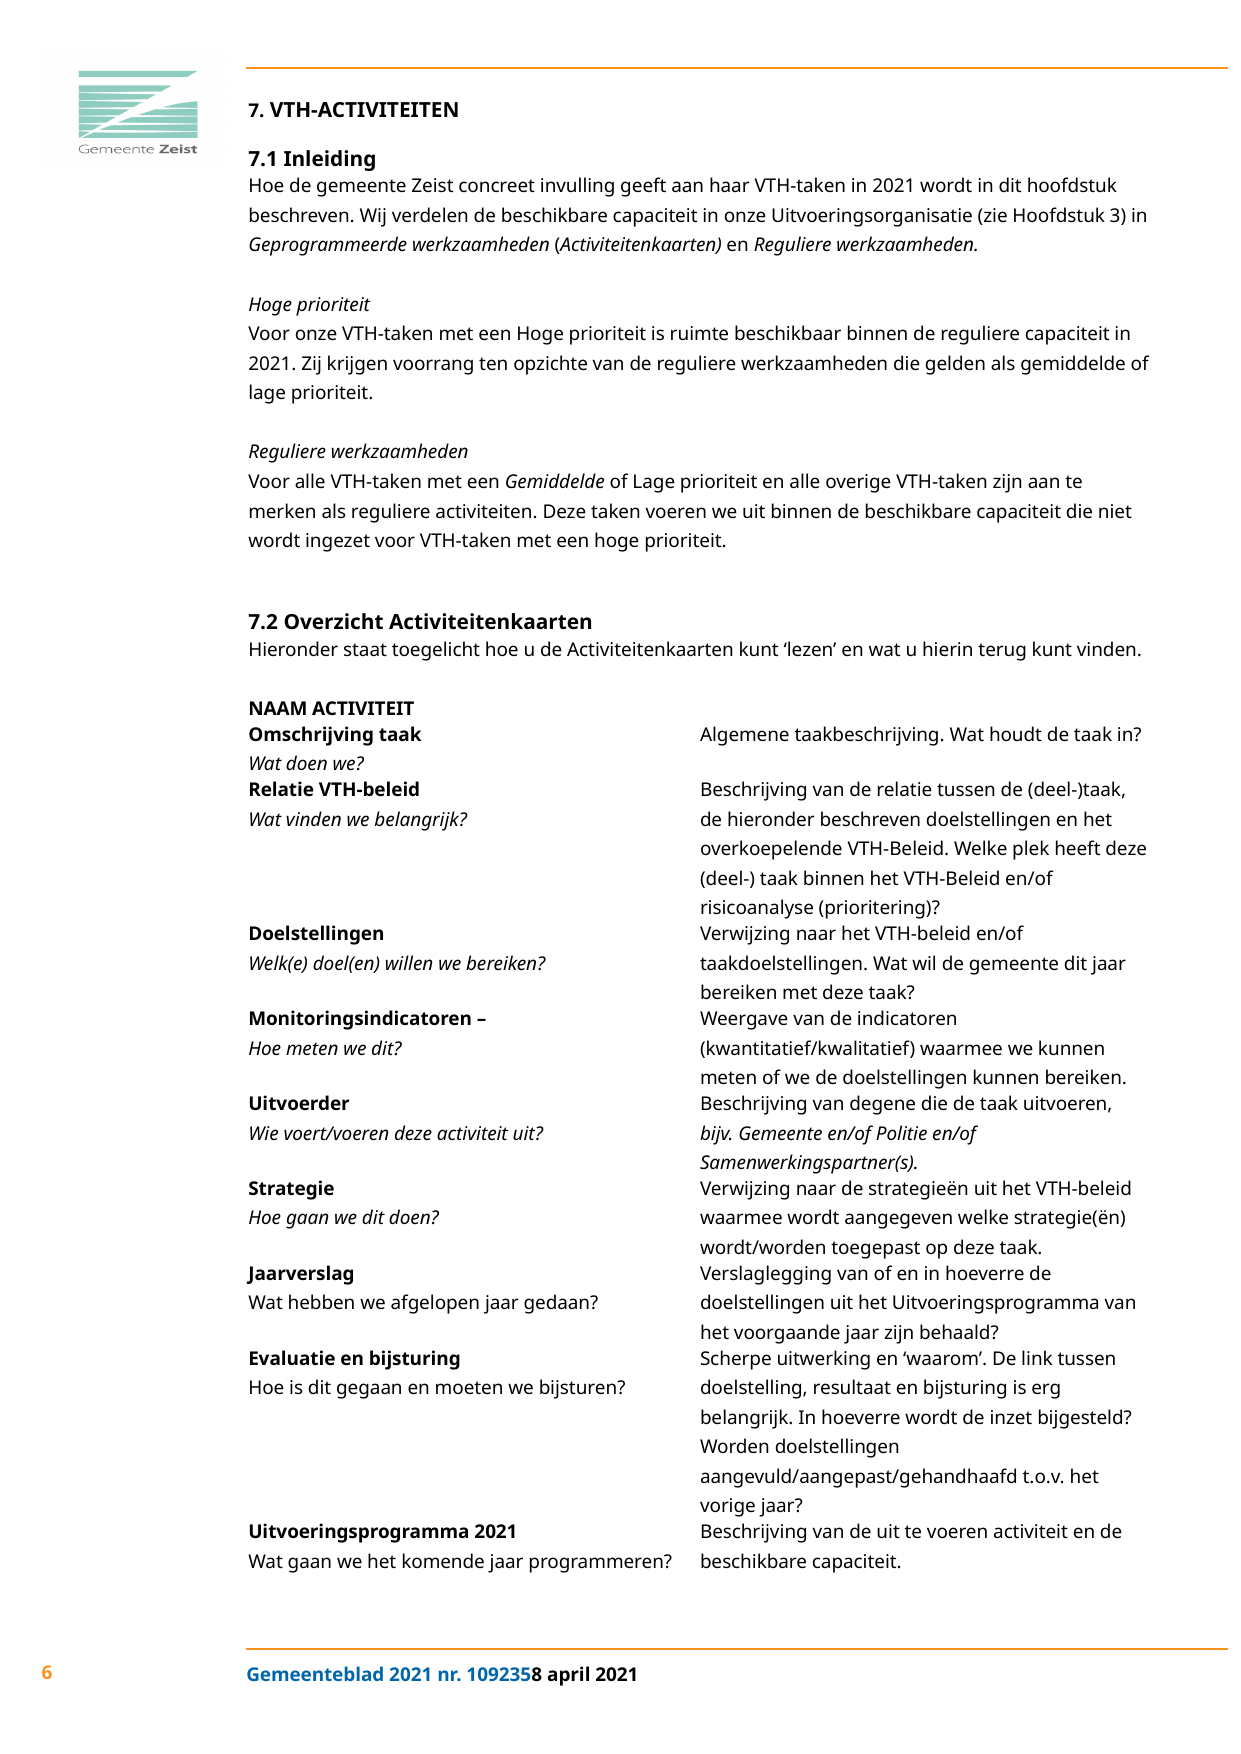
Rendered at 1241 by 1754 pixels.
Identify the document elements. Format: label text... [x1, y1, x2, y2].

text Hieronder staat toegelicht hoe u de Activiteitenkaarten kunt ‘lezen’ en wat u hierin terug kunt vinden. [248, 636, 1152, 662]
table_cell Beschrijving van de uit te voeren activiteit en de beschikbare capaciteit. [700, 1519, 1152, 1574]
table_cell Omschrijving taak Wat doen we? [248, 721, 700, 776]
table_cell Verwijzing naar het VTH-beleid en/of taakdoelstellingen. Wat wil de gemeente dit jaar bereiken met deze taak? [700, 920, 1152, 1005]
table_cell Uitvoerder Wie voert/voeren deze activiteit uit? [248, 1090, 700, 1175]
picture [41, 47, 231, 172]
table_cell Jaarverslag Wat hebben we afgelopen jaar gedaan? [248, 1260, 700, 1345]
table_header NAAM ACTIVITEIT [248, 695, 1152, 721]
table_cell Doelstellingen Welk(e) doel(en) willen we bereiken? [248, 920, 700, 1005]
text 7.2 Overzicht Activiteitenkaarten [248, 607, 1152, 636]
table_cell Beschrijving van de relatie tussen de (deel-)taak, de hieronder beschreven doelstellingen en het overkoepelende VTH-Beleid. Welke plek heeft deze (deel-) taak binnen het VTH-Beleid en/of risicoanalyse (prioritering)? [700, 776, 1152, 920]
text Hoge prioriteit [248, 291, 1152, 317]
text 7. VTH-ACTIVITEITEN [248, 95, 1152, 123]
table_cell Algemene taakbeschrijving. Wat houdt de taak in? [700, 721, 1152, 776]
table_cell Verwijzing naar de strategieën uit het VTH-beleid waarmee wordt aangegeven welke strategie(ën) wordt/worden toegepast op deze taak. [700, 1175, 1152, 1260]
table_cell Monitoringsindicatoren – Hoe meten we dit? [248, 1005, 700, 1090]
table_cell Weergave van de indicatoren (kwantitatief/kwalitatief) waarmee we kunnen meten of we de doelstellingen kunnen bereiken. [700, 1005, 1152, 1090]
text Voor alle VTH-taken met een Gemiddelde of Lage prioriteit en alle overige VTH-taken zijn aan te merken als reguliere activiteiten. Deze taken voeren we uit binnen de beschikbare capaciteit die niet wordt ingezet voor VTH-taken met een hoge prioriteit. [248, 468, 1152, 553]
text Voor onze VTH-taken met een Hoge prioriteit is ruimte beschikbaar binnen de reguliere capaciteit in 2021. Zij krijgen voorrang ten opzichte van de reguliere werkzaamheden die gelden als gemiddelde of lage prioriteit. [248, 320, 1152, 405]
table_cell Uitvoeringsprogramma 2021 Wat gaan we het komende jaar programmeren? [248, 1519, 700, 1574]
text 7.1 Inleiding [248, 144, 1152, 172]
text Hoe de gemeente Zeist concreet invulling geeft aan haar VTH-taken in 2021 wordt in dit hoofdstuk beschreven. Wij verdelen de beschikbare capaciteit in onze Uitvoeringsorganisatie (zie Hoofdstuk 3) in Geprogrammeerde werkzaamheden (Activiteitenkaarten) en Reguliere werkzaamheden. [248, 172, 1152, 257]
table_cell Evaluatie en bijsturing Hoe is dit gegaan en moeten we bijsturen? [248, 1345, 700, 1518]
text Reguliere werkzaamheden [248, 439, 1152, 464]
table_cell Strategie Hoe gaan we dit doen? [248, 1175, 700, 1260]
table_cell Relatie VTH-beleid Wat vinden we belangrijk? [248, 776, 700, 920]
table_cell Beschrijving van degene die de taak uitvoeren, bijv. Gemeente en/of Politie en/of Samenwerkingspartner(s). [700, 1090, 1152, 1175]
table_cell Verslaglegging van of en in hoeverre de doelstellingen uit het Uitvoeringsprogramma van het voorgaande jaar zijn behaald? [700, 1260, 1152, 1345]
table_cell Scherpe uitwerking en ‘waarom’. De link tussen doelstelling, resultaat en bijsturing is erg belangrijk. In hoeverre wordt de inzet bijgesteld? Worden doelstellingen aangevuld/aangepast/gehandhaafd t.o.v. het vorige jaar? [700, 1345, 1152, 1518]
